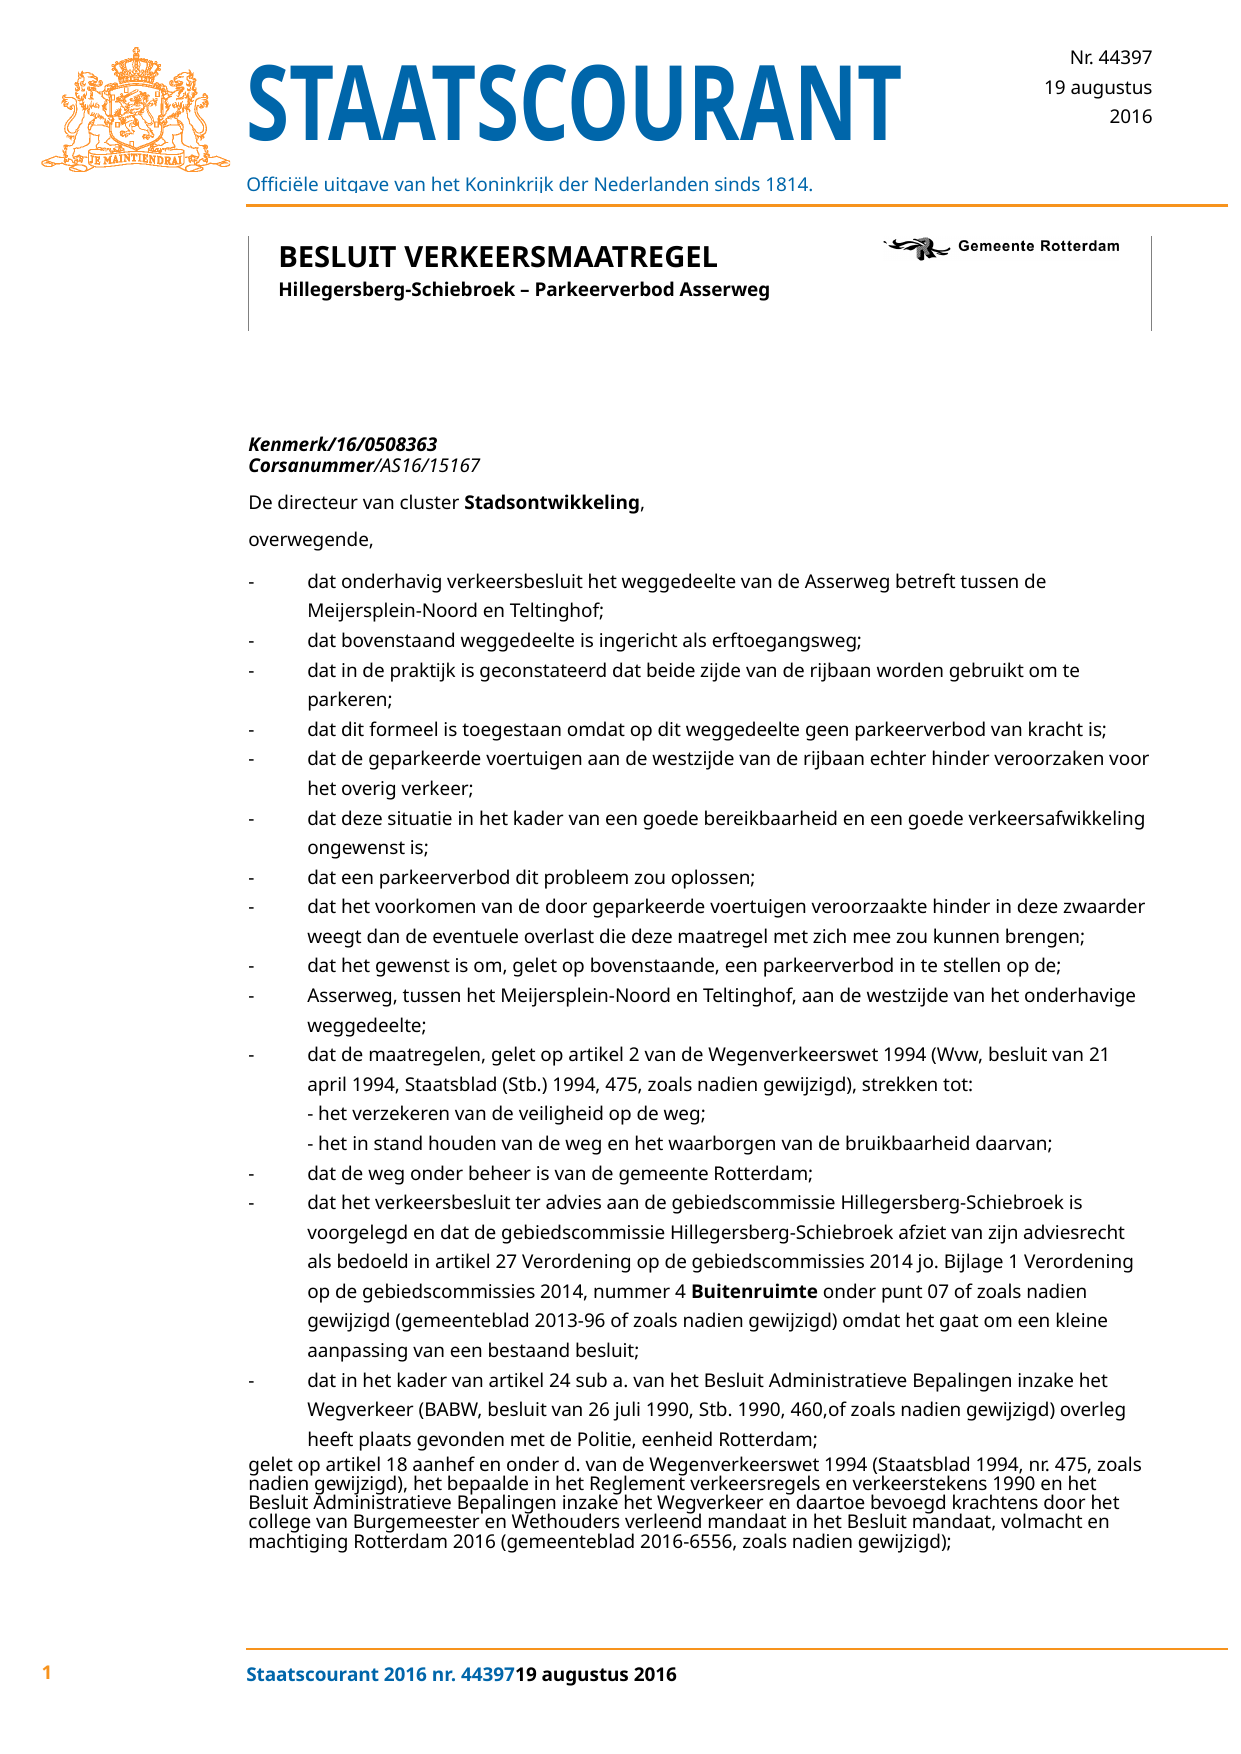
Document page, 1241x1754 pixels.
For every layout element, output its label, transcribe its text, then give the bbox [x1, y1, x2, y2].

list dat een parkeerverbod dit probleem zou oplossen; [248, 864, 1152, 890]
list dat het gewenst is om, gelet op bovenstaande, een parkeerverbod in te stellen op de; [248, 953, 1152, 978]
list dat in het kader van artikel 24 sub a. van het Besluit Administratieve Bepalingen inzake het Wegverkeer (BABW, besluit van 26 juli 1990, Stb. 1990, 460,of zoals nadien gewijzigd) overleg heeft plaats gevonden met de Politie, eenheid Rotterdam; [248, 1367, 1152, 1452]
list dat het verkeersbesluit ter advies aan de gebiedscommissie Hillegersberg-Schiebroek is voorgelegd en dat de gebiedscommissie Hillegersberg-Schiebroek afziet van zijn adviesrecht als bedoeld in artikel 27 Verordening op de gebiedscommissies 2014 jo. Bijlage 1 Verordening op de gebiedscommissies 2014, nummer 4 Buitenruimte onder punt 07 of zoals nadien gewijzigd (gemeenteblad 2013-96 of zoals nadien gewijzigd) omdat het gaat om een kleine aanpassing van een bestaand besluit; [248, 1189, 1152, 1363]
picture [41, 47, 231, 172]
list dat onderhavig verkeersbesluit het weggedeelte van de Asserweg betreft tussen de Meijersplein-Noord en Teltinghof; [248, 568, 1152, 623]
list - het verzekeren van de veiligheid op de weg; [248, 1101, 1152, 1126]
list dat deze situatie in het kader van een goede bereikbaarheid en een goede verkeersafwikkeling ongewenst is; [248, 805, 1152, 860]
list dat de maatregelen, gelet op artikel 2 van de Wegenverkeerswet 1994 (Wvw, besluit van 21 april 1994, Staatsblad (Stb.) 1994, 475, zoals nadien gewijzigd), strekken tot: [248, 1041, 1152, 1097]
table_header BESLUIT VERKEERSMAATREGEL Hillegersberg-Schiebroek – Parkeerverbod Asserweg [249, 236, 850, 331]
list dat de weg onder beheer is van de gemeente Rotterdam; [248, 1160, 1152, 1186]
list dat dit formeel is toegestaan omdat op dit weggedeelte geen parkeerverbod van kracht is; [248, 716, 1152, 742]
table_header [850, 236, 1151, 331]
picture [882, 236, 1119, 261]
list dat in de praktijk is geconstateerd dat beide zijde van de rijbaan worden gebruikt om te parkeren; [248, 657, 1152, 712]
text Kenmerk/16/0508363 [248, 431, 1152, 457]
list - het in stand houden van de weg en het waarborgen van de bruikbaarheid daarvan; [248, 1130, 1152, 1156]
text gelet op artikel 18 aanhef en onder d. van de Wegenverkeerswet 1994 (Staatsblad 1994, nr. 475, zoals nadien gewijzigd), het bepaalde in het Reglement verkeersregels en verkeerstekens 1990 en het Besluit Administratieve Bepalingen inzake het Wegverkeer en daartoe bevoegd krachtens door het college van Burgemeester en Wethouders verleend mandaat in het Besluit mandaat, volmacht en machtiging Rotterdam 2016 (gemeenteblad 2016-6556, zoals nadien gewijzigd); [248, 1456, 1152, 1552]
list dat het voorkomen van de door geparkeerde voertuigen veroorzaakte hinder in deze zwaarder weegt dan de eventuele overlast die deze maatregel met zich mee zou kunnen brengen; [248, 893, 1152, 949]
list dat bovenstaand weggedeelte is ingericht als erftoegangsweg; [248, 627, 1152, 653]
list dat de geparkeerde voertuigen aan de westzijde van de rijbaan echter hinder veroorzaken voor het overig verkeer; [248, 746, 1152, 801]
list Asserweg, tussen het Meijersplein-Noord en Teltinghof, aan de westzijde van het onderhavige weggedeelte; [248, 982, 1152, 1038]
text Corsanummer/AS16/15167 [248, 457, 1152, 476]
text overwegende, [248, 531, 1152, 550]
text De directeur van cluster Stadsontwikkeling, [248, 494, 1152, 513]
